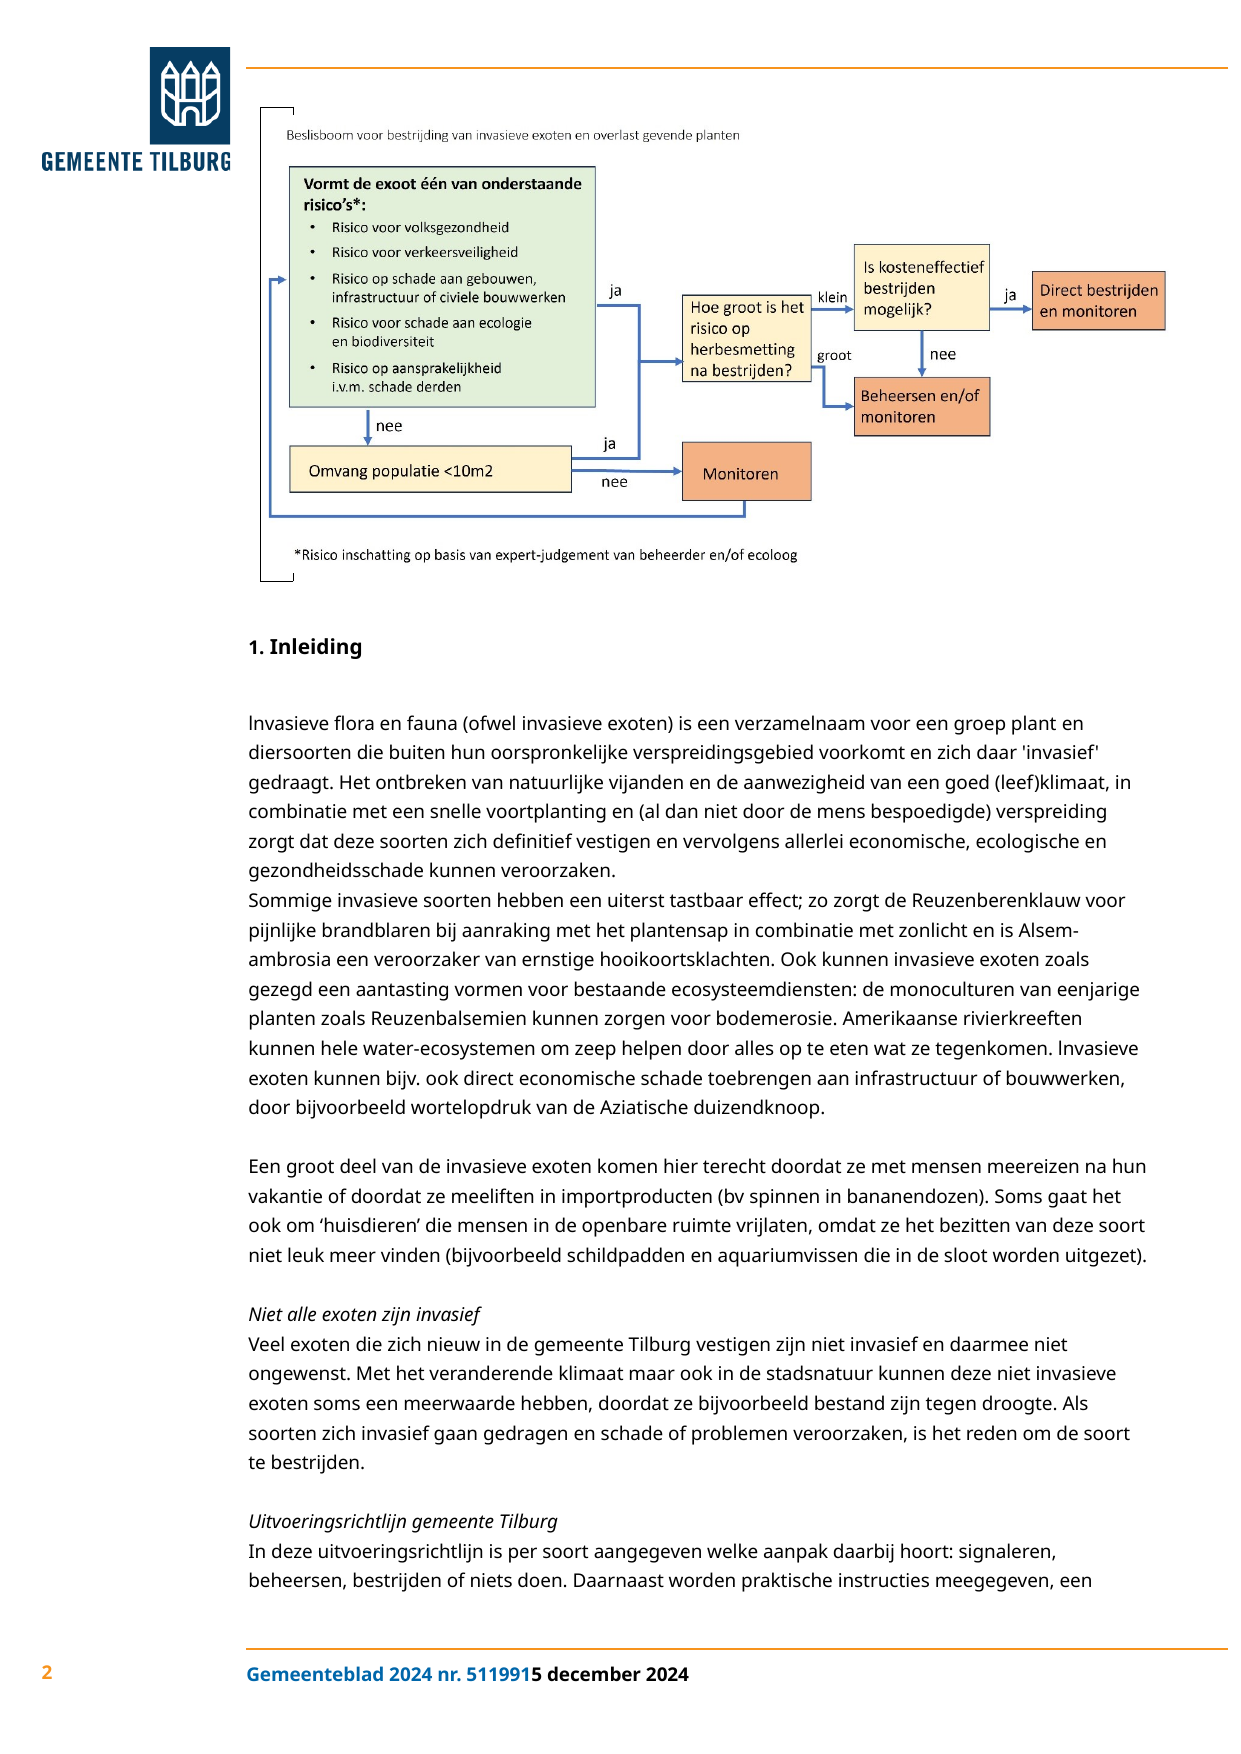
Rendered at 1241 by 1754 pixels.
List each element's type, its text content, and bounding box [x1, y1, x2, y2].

text In deze uitvoeringsrichtlijn is per soort aangegeven welke aanpak daarbij hoort: signaleren, beheersen, bestrijden of niets doen. Daarnaast worden praktische instructies meegegeven, een [248, 1538, 1152, 1593]
text 1. Inleiding [248, 632, 1152, 661]
text lnvasieve flora en fauna (ofwel invasieve exoten) is een verzamelnaam voor een groep plant­ en diersoorten die buiten hun oorspronkelijke verspreidingsgebied voorkomt en zich daar 'invasief' gedraagt. Het ontbreken van natuurlijke vijanden en de aanwezigheid van een goed (leef)klimaat, in combinatie met een snelle voortplanting en (al dan niet door de mens bespoedigde) verspreiding zorgt dat deze soorten zich definitief vestigen en vervolgens allerlei economische, ecologische en gezondheidsschade kunnen veroorzaken. [248, 710, 1152, 883]
picture [268, 115, 1173, 573]
picture [41, 47, 231, 172]
text Niet alle exoten zijn invasief [248, 1301, 1152, 1327]
text Sommige invasieve soorten hebben een uiterst tastbaar effect; zo zorgt de Reuzenberenklauw voor pijnlijke brandblaren bij aanraking met het plantensap in combinatie met zonlicht en is Alsem-ambrosia een veroorzaker van ernstige hooikoortsklachten. Ook kunnen invasieve exoten zoals gezegd een aantasting vormen voor bestaande ecosysteemdiensten: de monoculturen van eenjarige planten zoals Reuzenbalsemien kunnen zorgen voor bodemerosie. Amerikaanse rivierkreeften kunnen hele water-ecosystemen om zeep helpen door alles op te eten wat ze tegenkomen. lnvasieve exoten kunnen bijv. ook direct economische schade toebrengen aan infrastructuur of bouwwerken, door bijvoorbeeld wortelopdruk van de Aziatische duizendknoop. [248, 887, 1152, 1120]
text Veel exoten die zich nieuw in de gemeente Tilburg vestigen zijn niet invasief en daarmee niet ongewenst. Met het veranderende klimaat maar ook in de stadsnatuur kunnen deze niet invasieve exoten soms een meerwaarde hebben, doordat ze bijvoorbeeld bestand zijn tegen droogte. Als soorten zich invasief gaan gedragen en schade of problemen veroorzaken, is het reden om de soort te bestrijden. [248, 1331, 1152, 1475]
text Een groot deel van de invasieve exoten komen hier terecht doordat ze met mensen meereizen na hun vakantie of doordat ze meeliften in importproducten (bv spinnen in bananendozen). Soms gaat het ook om ‘huisdieren’ die mensen in de openbare ruimte vrijlaten, omdat ze het bezitten van deze soort niet leuk meer vinden (bijvoorbeeld schildpadden en aquariumvissen die in de sloot worden uitgezet). [248, 1153, 1152, 1268]
text Uitvoeringsrichtlijn gemeente Tilburg [248, 1508, 1152, 1534]
